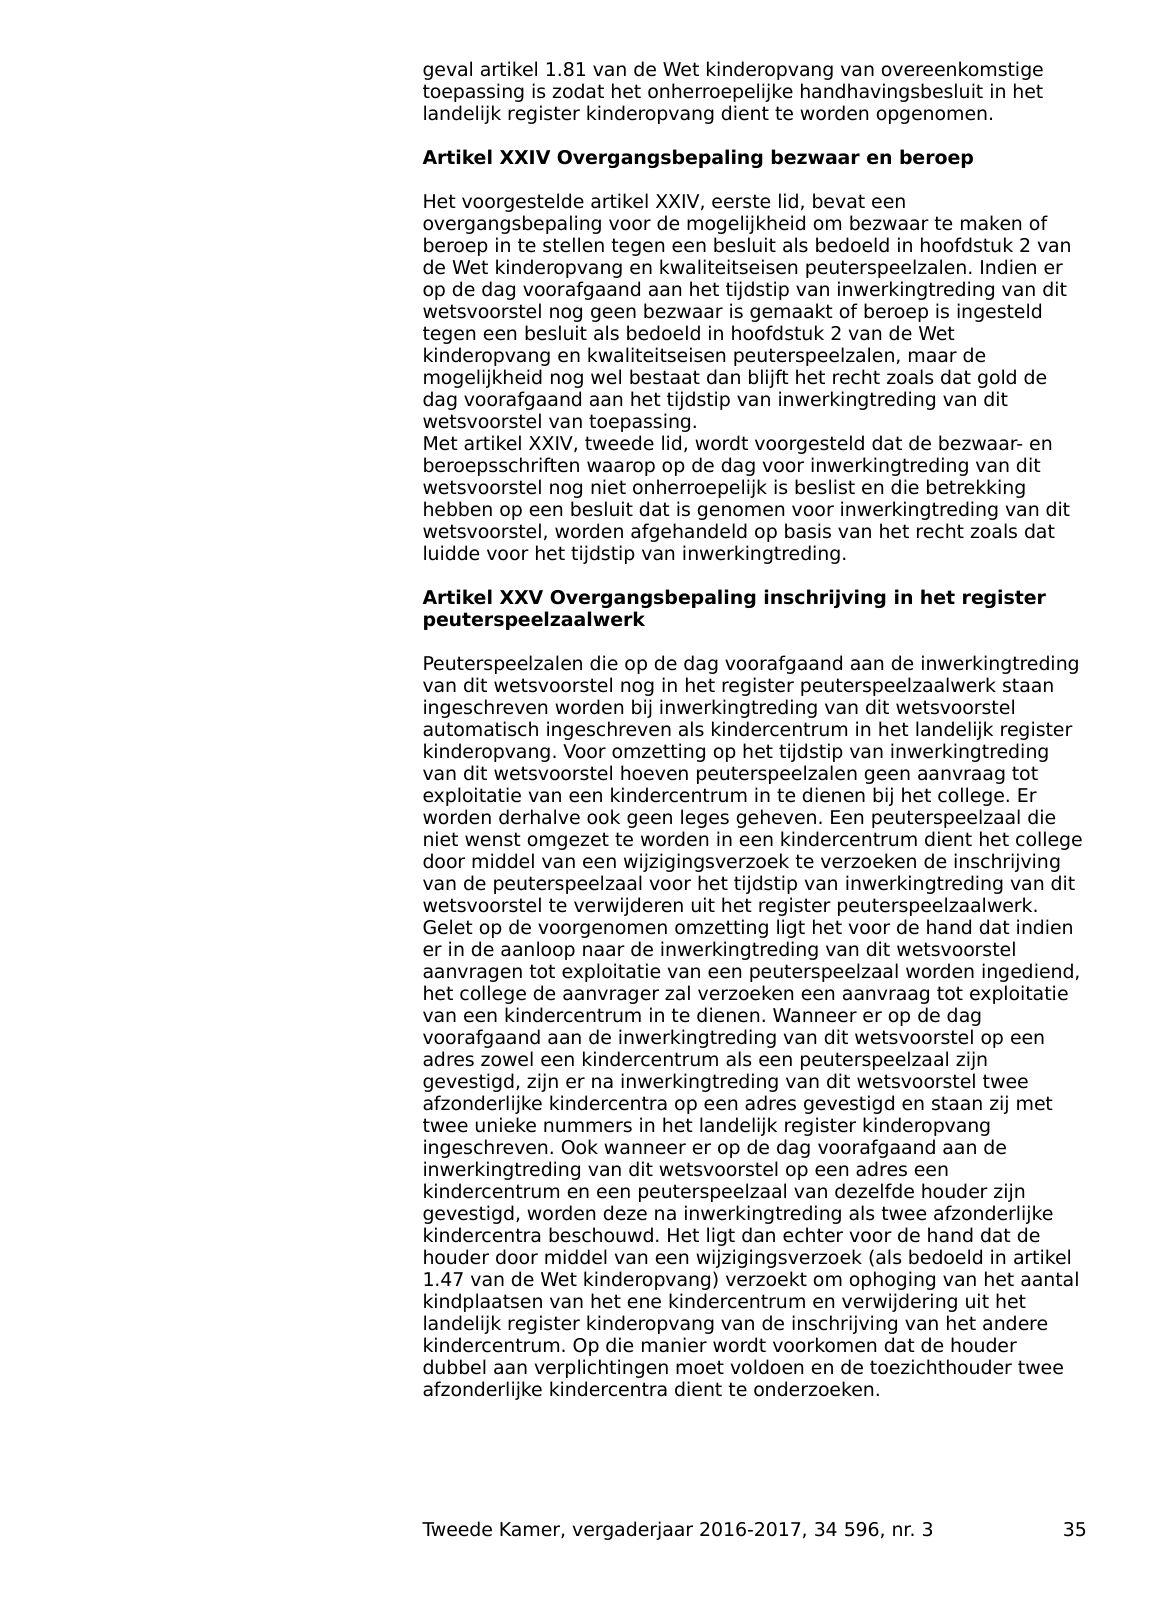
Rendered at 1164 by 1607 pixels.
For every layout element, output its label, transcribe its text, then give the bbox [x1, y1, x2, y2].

subtitle Artikel XXIV Overgangsbepaling bezwaar en beroep [422, 147, 1087, 169]
text Peuterspeelzalen die op de dag voorafgaand aan de inwerkingtreding van dit wetsvoorstel nog in het register peuterspeelzaalwerk staan ingeschreven worden bij inwerkingtreding van dit wetsvoorstel automatisch ingeschreven als kindercentrum in het landelijk register kinderopvang. Voor omzetting op het tijdstip van inwerkingtreding van dit wetsvoorstel hoeven peuterspeelzalen geen aanvraag tot exploitatie van een kindercentrum in te dienen bij het college. Er worden derhalve ook geen leges geheven. Een peuterspeelzaal die niet wenst omgezet te worden in een kindercentrum dient het college door middel van een wijzigingsverzoek te verzoeken de inschrijving van de peuterspeelzaal voor het tijdstip van inwerkingtreding van dit wetsvoorstel te verwijderen uit het register peuterspeelzaalwerk. Gelet op de voorgenomen omzetting ligt het voor de hand dat indien er in de aanloop naar de inwerkingtreding van dit wetsvoorstel aanvragen tot exploitatie van een peuterspeelzaal worden ingediend, het college de aanvrager zal verzoeken een aanvraag tot exploitatie van een kindercentrum in te dienen. Wanneer er op de dag voorafgaand aan de inwerkingtreding van dit wetsvoorstel op een adres zowel een kindercentrum als een peuterspeelzaal zijn gevestigd, zijn er na inwerkingtreding van dit wetsvoorstel twee afzonderlijke kindercentra op een adres gevestigd en staan zij met twee unieke nummers in het landelijk register kinderopvang ingeschreven. Ook wanneer er op de dag voorafgaand aan de inwerkingtreding van dit wetsvoorstel op een adres een kindercentrum en een peuterspeelzaal van dezelfde houder zijn gevestigd, worden deze na inwerkingtreding als twee afzonderlijke kindercentra beschouwd. Het ligt dan echter voor de hand dat de houder door middel van een wijzigingsverzoek (als bedoeld in artikel 1.47 van de Wet kinderopvang) verzoekt om ophoging van het aantal kindplaatsen van het ene kindercentrum en verwijdering uit het landelijk register kinderopvang van de inschrijving van het andere kindercentrum. Op die manier wordt voorkomen dat de houder dubbel aan verplichtingen moet voldoen en de toezichthouder twee afzonderlijke kindercentra dient te onderzoeken. [422, 653, 1087, 1401]
text geval artikel 1.81 van de Wet kinderopvang van overeenkomstige toepassing is zodat het onherroepelijke handhavingsbesluit in het landelijk register kinderopvang dient te worden opgenomen. [422, 59, 1087, 125]
text Het voorgestelde artikel XXIV, eerste lid, bevat een overgangsbepaling voor de mogelijkheid om bezwaar te maken of beroep in te stellen tegen een besluit als bedoeld in hoofdstuk 2 van de Wet kinderopvang en kwaliteitseisen peuterspeelzalen. Indien er op de dag voorafgaand aan het tijdstip van inwerkingtreding van dit wetsvoorstel nog geen bezwaar is gemaakt of beroep is ingesteld tegen een besluit als bedoeld in hoofdstuk 2 van de Wet kinderopvang en kwaliteitseisen peuterspeelzalen, maar de mogelijkheid nog wel bestaat dan blijft het recht zoals dat gold de dag voorafgaand aan het tijdstip van inwerkingtreding van dit wetsvoorstel van toepassing. [422, 191, 1087, 433]
subtitle Artikel XXV Overgangsbepaling inschrijving in het register peuterspeelzaalwerk [422, 587, 1087, 631]
text Met artikel XXIV, tweede lid, wordt voorgesteld dat de bezwaar- en beroepsschriften waarop op de dag voor inwerkingtreding van dit wetsvoorstel nog niet onherroepelijk is beslist en die betrekking hebben op een besluit dat is genomen voor inwerkingtreding van dit wetsvoorstel, worden afgehandeld op basis van het recht zoals dat luidde voor het tijdstip van inwerkingtreding. [422, 433, 1087, 565]
